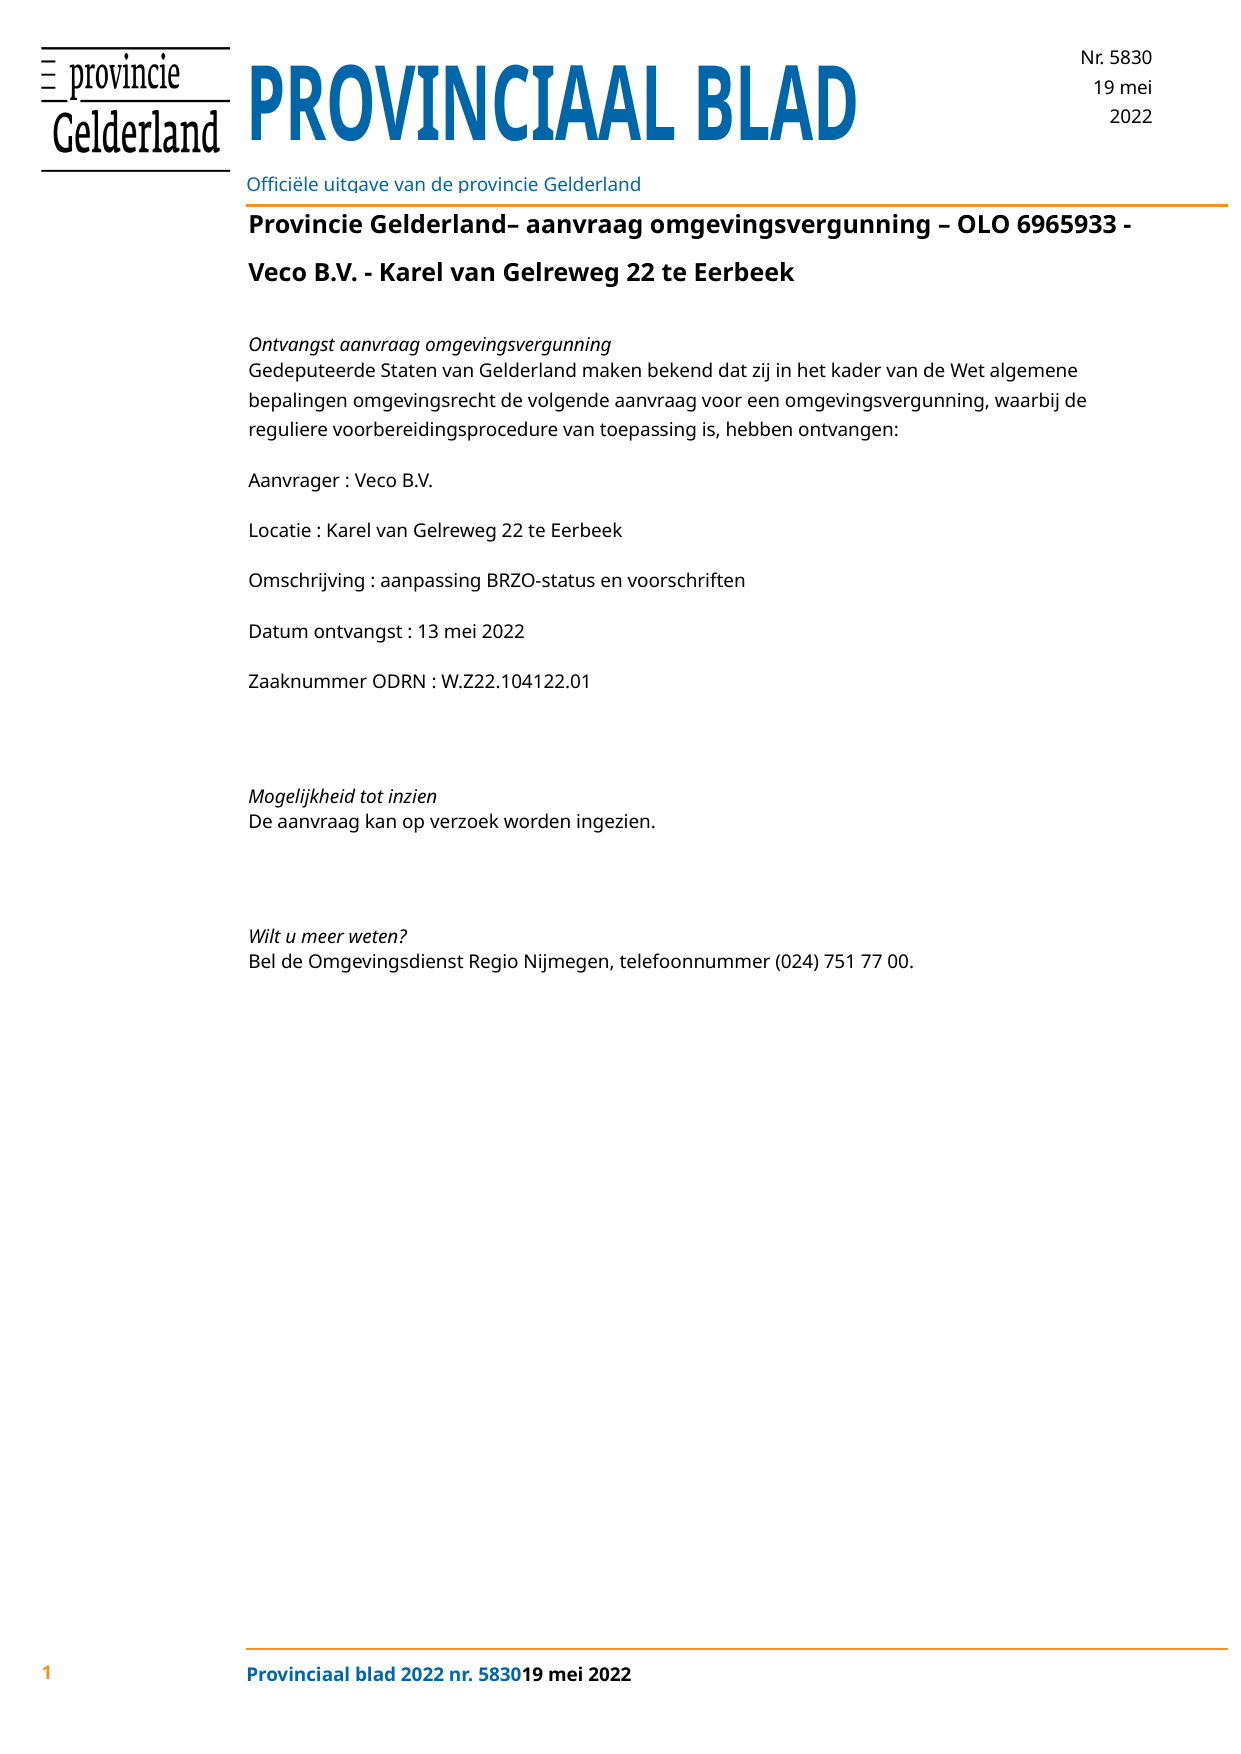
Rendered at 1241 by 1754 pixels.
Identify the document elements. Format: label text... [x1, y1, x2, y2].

picture [41, 47, 231, 172]
text Datum ontvangst : 13 mei 2022 [248, 618, 1152, 644]
text Mogelijkheid tot inzien [248, 783, 1152, 808]
text Omschrijving : aanpassing BRZO-status en voorschriften [248, 568, 1152, 593]
text Locatie : Karel van Gelreweg 22 te Eerbeek [248, 517, 1152, 543]
text Bel de Omgevingsdienst Regio Nijmegen, telefoonnummer (024) 751 77 00. [248, 949, 1152, 974]
text Gedeputeerde Staten van Gelderland maken bekend dat zij in het kader van de Wet algemene bepalingen omgevingsrecht de volgende aanvraag voor een omgevingsvergunning, waarbij de reguliere voorbereidingsprocedure van toepassing is, hebben ontvangen: [248, 357, 1152, 442]
text Zaaknummer ODRN : W.Z22.104122.01 [248, 668, 1152, 694]
text De aanvraag kan op verzoek worden ingezien. [248, 808, 1152, 834]
text Ontvangst aanvraag omgevingsvergunning [248, 331, 1152, 357]
text Provincie Gelderland– aanvraag omgevingsvergunning – OLO 6965933 - Veco B.V. - Karel van Gelreweg 22 te Eerbeek [248, 207, 1152, 288]
text Wilt u meer weten? [248, 923, 1152, 949]
text Aanvrager : Veco B.V. [248, 467, 1152, 492]
